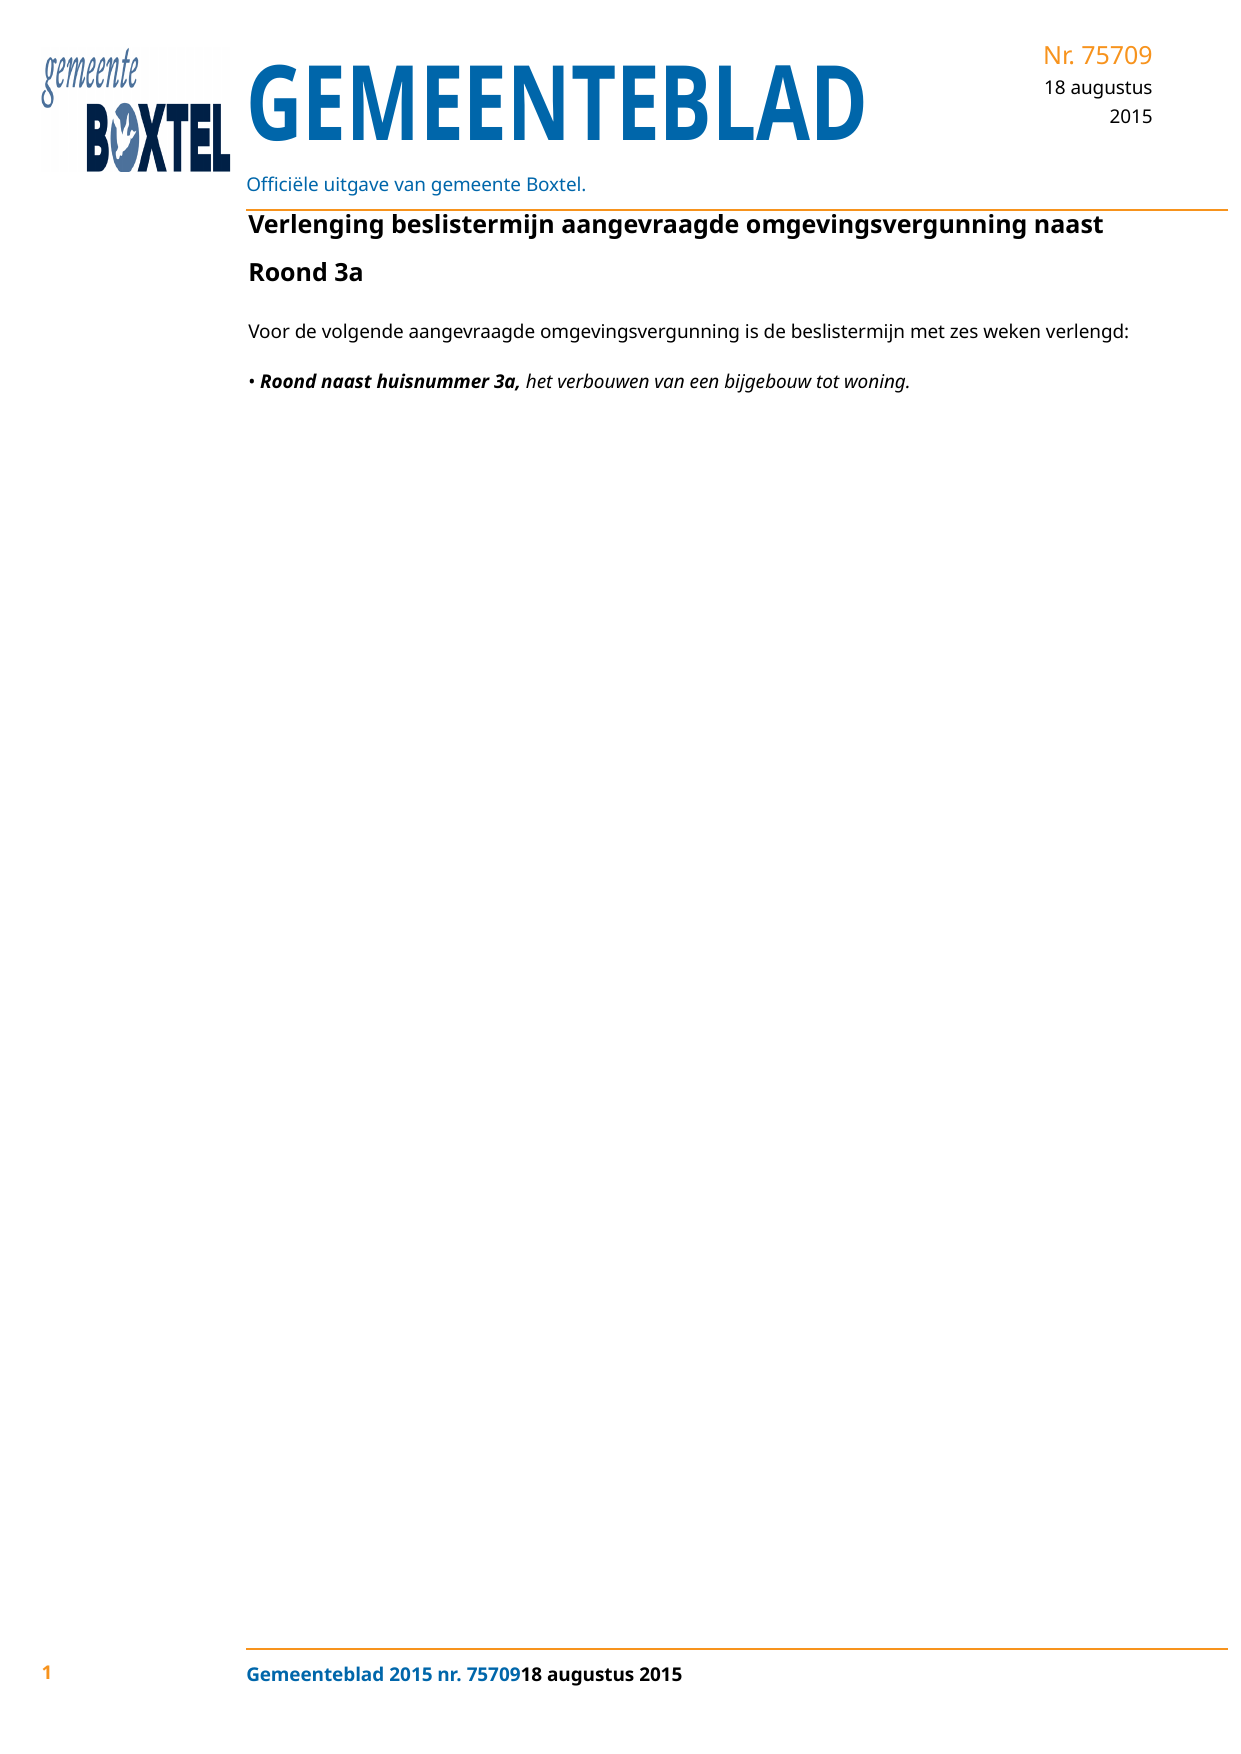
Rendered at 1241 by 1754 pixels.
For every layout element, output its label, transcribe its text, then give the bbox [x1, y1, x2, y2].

text • Roond naast huisnummer 3a, het verbouwen van een bijgebouw tot woning. [248, 368, 1152, 394]
text Verlenging beslistermijn aangevraagde omgevingsvergunning naast Roond 3a [248, 211, 1152, 288]
text Voor de volgende aangevraagde omgevingsvergunning is de beslistermijn met zes weken verlengd: [248, 318, 1152, 344]
picture [41, 47, 231, 172]
